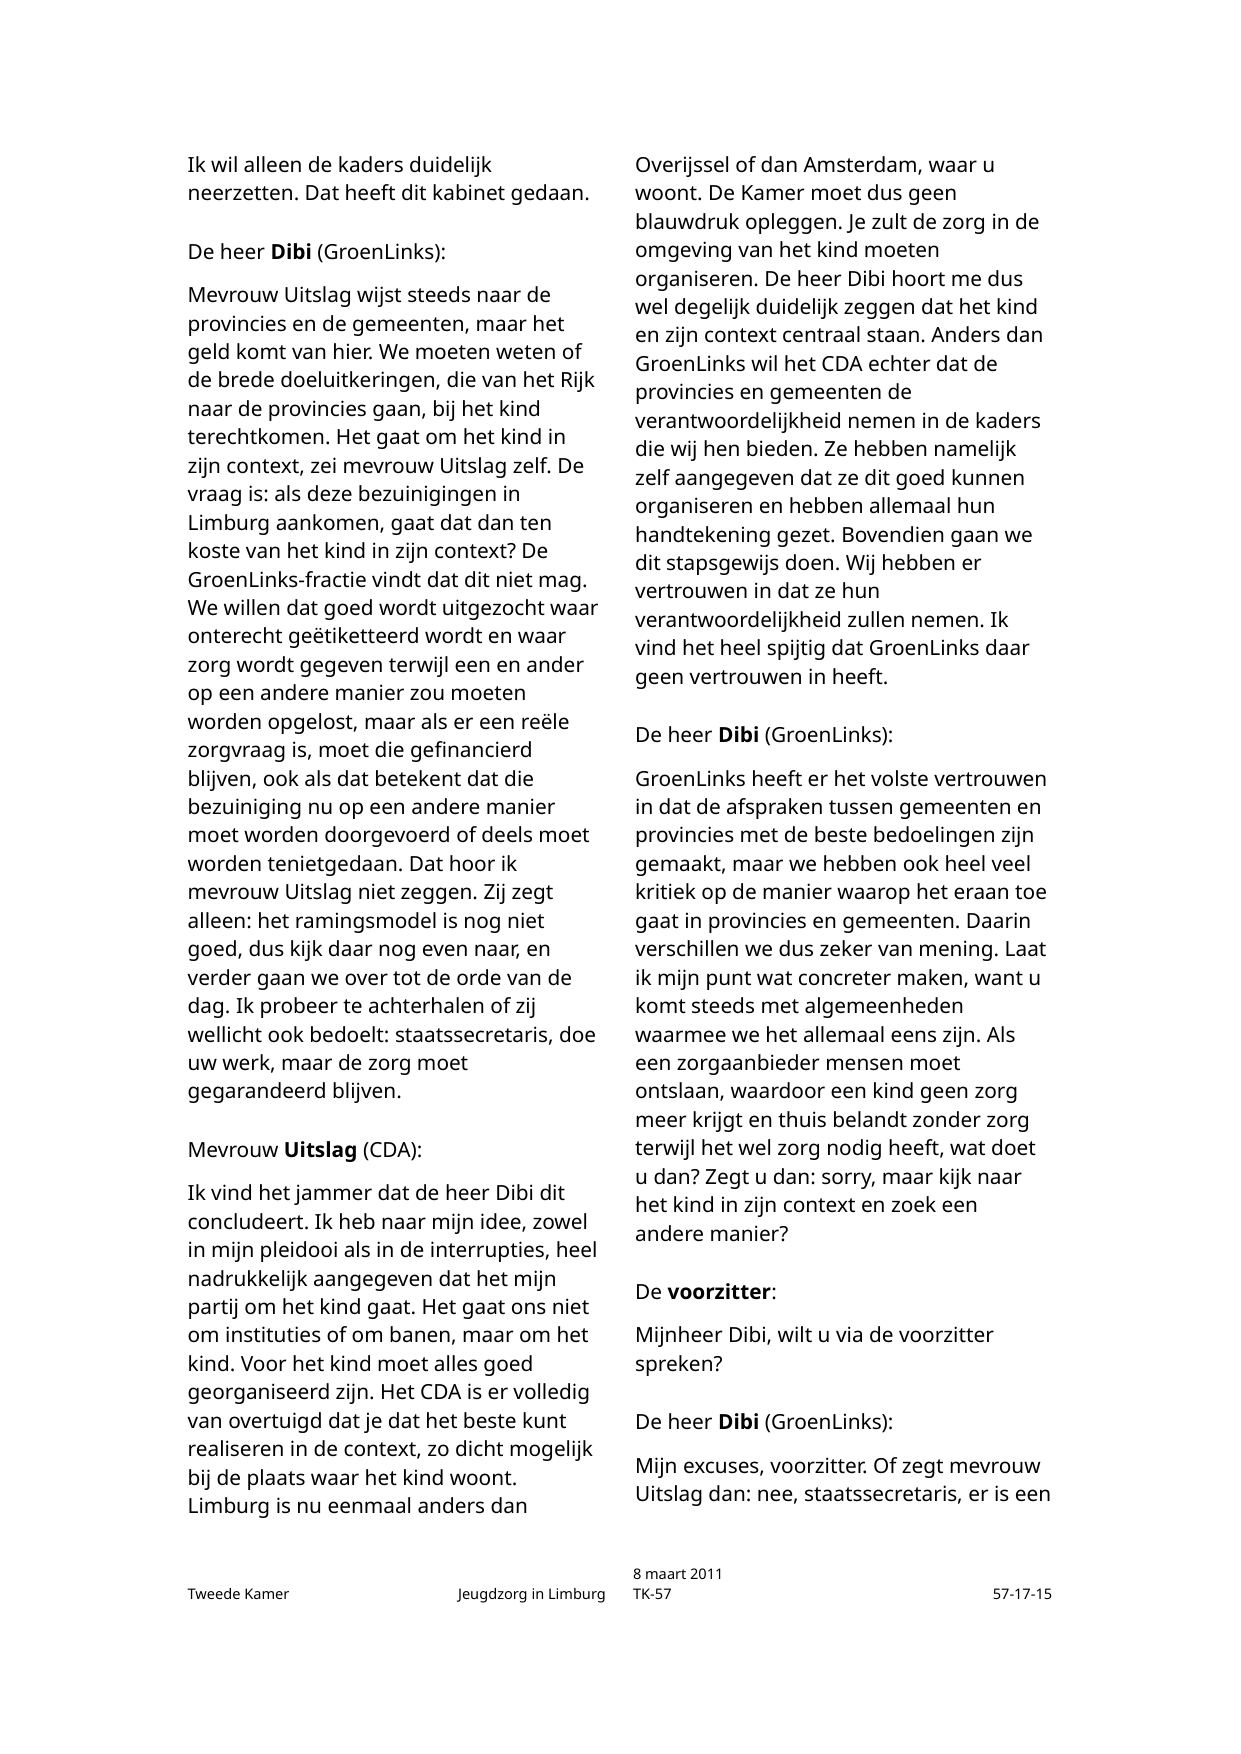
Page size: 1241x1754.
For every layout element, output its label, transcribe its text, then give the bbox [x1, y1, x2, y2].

text Ik vind het jammer dat de heer Dibi dit concludeert. Ik heb naar mijn idee, zowel in mijn pleidooi als in de interrupties, heel nadrukkelijk aangegeven dat het mijn partij om het kind gaat. Het gaat ons niet om instituties of om banen, maar om het kind. Voor het kind moet alles goed georganiseerd zijn. Het CDA is er volledig van overtuigd dat je dat het beste kunt realiseren in de context, zo dicht mogelijk bij de plaats waar het kind woont. Limburg is nu eenmaal anders dan [187, 1178, 605, 1520]
text Mijnheer Dibi, wilt u via de voorzitter spreken? [635, 1321, 1053, 1377]
text GroenLinks heeft er het volste vertrouwen in dat de afspraken tussen gemeenten en provincies met de beste bedoelingen zijn gemaakt, maar we hebben ook heel veel kritiek op de manier waarop het eraan toe gaat in provincies en gemeenten. Daarin verschillen we dus zeker van mening. Laat ik mijn punt wat concreter maken, want u komt steeds met algemeenheden waarmee we het allemaal eens zijn. Als een zorgaanbieder mensen moet ontslaan, waardoor een kind geen zorg meer krijgt en thuis belandt zonder zorg terwijl het wel zorg nodig heeft, wat doet u dan? Zegt u dan: sorry, maar kijk naar het kind in zijn context en zoek een andere manier? [635, 764, 1053, 1247]
text Overijssel of dan Amsterdam, waar u woont. De Kamer moet dus geen blauwdruk opleggen. Je zult de zorg in de omgeving van het kind moeten organiseren. De heer Dibi hoort me dus wel degelijk duidelijk zeggen dat het kind en zijn context centraal staan. Anders dan GroenLinks wil het CDA echter dat de provincies en gemeenten de verantwoordelijkheid nemen in de kaders die wij hen bieden. Ze hebben namelijk zelf aangegeven dat ze dit goed kunnen organiseren en hebben allemaal hun handtekening gezet. Bovendien gaan we dit stapsgewijs doen. Wij hebben er vertrouwen in dat ze hun verantwoordelijkheid zullen nemen. Ik vind het heel spijtig dat GroenLinks daar geen vertrouwen in heeft. [635, 150, 1053, 690]
text Ik wil alleen de kaders duidelijk neerzetten. Dat heeft dit kabinet gedaan. [187, 150, 605, 207]
text De voorzitter: [635, 1277, 1053, 1306]
text Mevrouw Uitslag wijst steeds naar de provincies en de gemeenten, maar het geld komt van hier. We moeten weten of de brede doeluitkeringen, die van het Rijk naar de provincies gaan, bij het kind terechtkomen. Het gaat om het kind in zijn context, zei mevrouw Uitslag zelf. De vraag is: als deze bezuinigingen in Limburg aankomen, gaat dat dan ten koste van het kind in zijn context? De GroenLinks-fractie vindt dat dit niet mag. We willen dat goed wordt uitgezocht waar onterecht geëtiketteerd wordt en waar zorg wordt gegeven terwijl een en ander op een andere manier zou moeten worden opgelost, maar als er een reële zorgvraag is, moet die gefinancierd blijven, ook als dat betekent dat die bezuiniging nu op een andere manier moet worden doorgevoerd of deels moet worden tenietgedaan. Dat hoor ik mevrouw Uitslag niet zeggen. Zij zegt alleen: het ramingsmodel is nog niet goed, dus kijk daar nog even naar, en verder gaan we over tot de orde van de dag. Ik probeer te achterhalen of zij wellicht ook bedoelt: staatssecretaris, doe uw werk, maar de zorg moet gegarandeerd blijven. [187, 280, 605, 1105]
text Mijn excuses, voorzitter. Of zegt mevrouw Uitslag dan: nee, staatssecretaris, er is een [635, 1451, 1053, 1508]
text De heer Dibi (GroenLinks): [635, 1407, 1053, 1436]
text Mevrouw Uitslag (CDA): [187, 1135, 605, 1163]
text De heer Dibi (GroenLinks): [635, 720, 1053, 749]
text De heer Dibi (GroenLinks): [187, 237, 605, 265]
